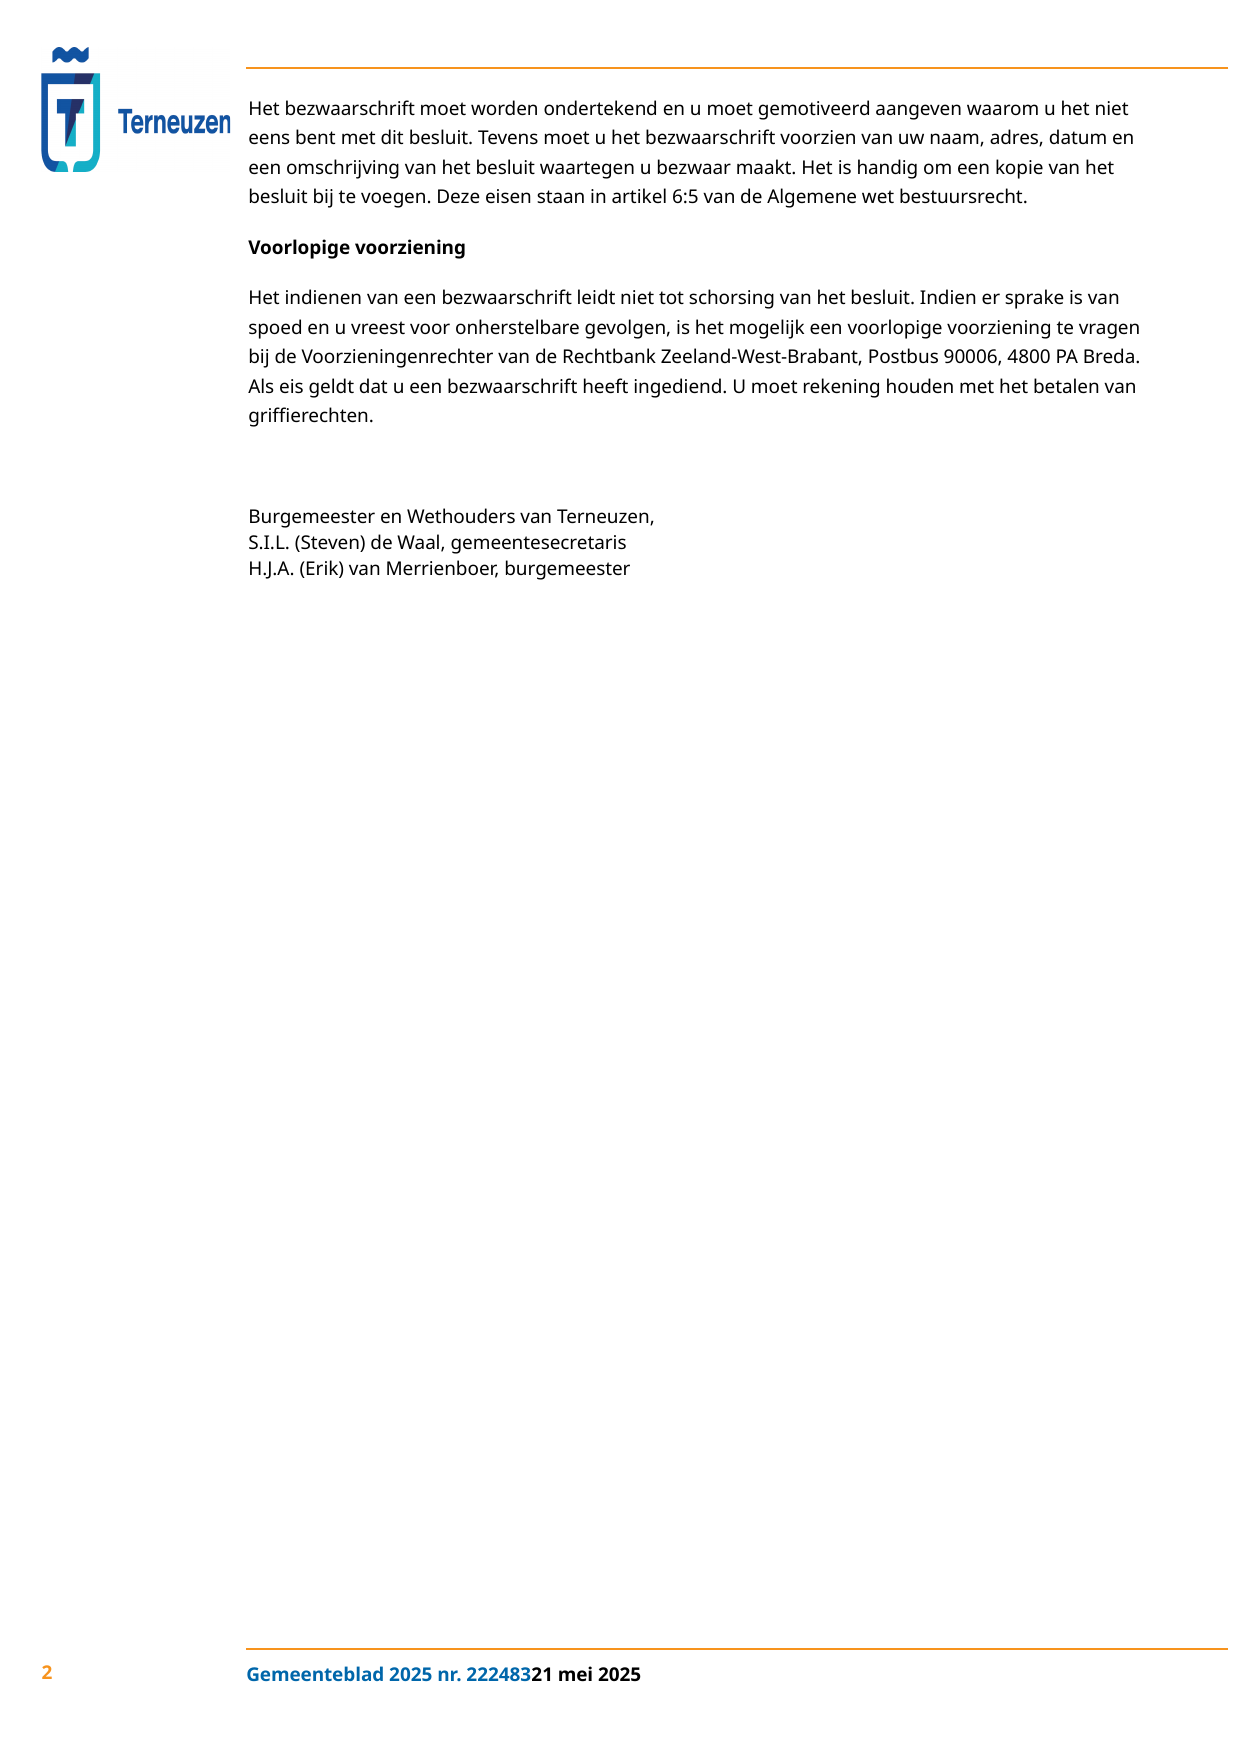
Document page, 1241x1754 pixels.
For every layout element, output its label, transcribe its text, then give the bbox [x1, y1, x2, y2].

text Het indienen van een bezwaarschrift leidt niet tot schorsing van het besluit. Indien er sprake is van spoed en u vreest voor onherstelbare gevolgen, is het mogelijk een voorlopige voorziening te vragen bij de Voorzieningenrechter van de Rechtbank Zeeland-West-Brabant, Postbus 90006, 4800 PA Breda. Als eis geldt dat u een bezwaarschrift heeft ingediend. U moet rekening houden met het betalen van griffierechten. [248, 284, 1152, 428]
text Voorlopige voorziening [248, 234, 1152, 260]
table_header Burgemeester en Wethouders van Terneuzen, [248, 504, 1152, 529]
table_cell H.J.A. (Erik) van Merrienboer, burgemeester [248, 555, 1152, 581]
text Het bezwaarschrift moet worden ondertekend en u moet gemotiveerd aangeven waarom u het niet eens bent met dit besluit. Tevens moet u het bezwaarschrift voorzien van uw naam, adres, datum en een omschrijving van het besluit waartegen u bezwaar maakt. Het is handig om een kopie van het besluit bij te voegen. Deze eisen staan in artikel 6:5 van de Algemene wet bestuursrecht. [248, 95, 1152, 209]
table_cell [714, 529, 1152, 555]
table_cell [714, 581, 1152, 607]
table_cell S.I.L. (Steven) de Waal, gemeentesecretaris [248, 529, 714, 555]
table_cell [248, 581, 714, 607]
picture [41, 47, 231, 172]
